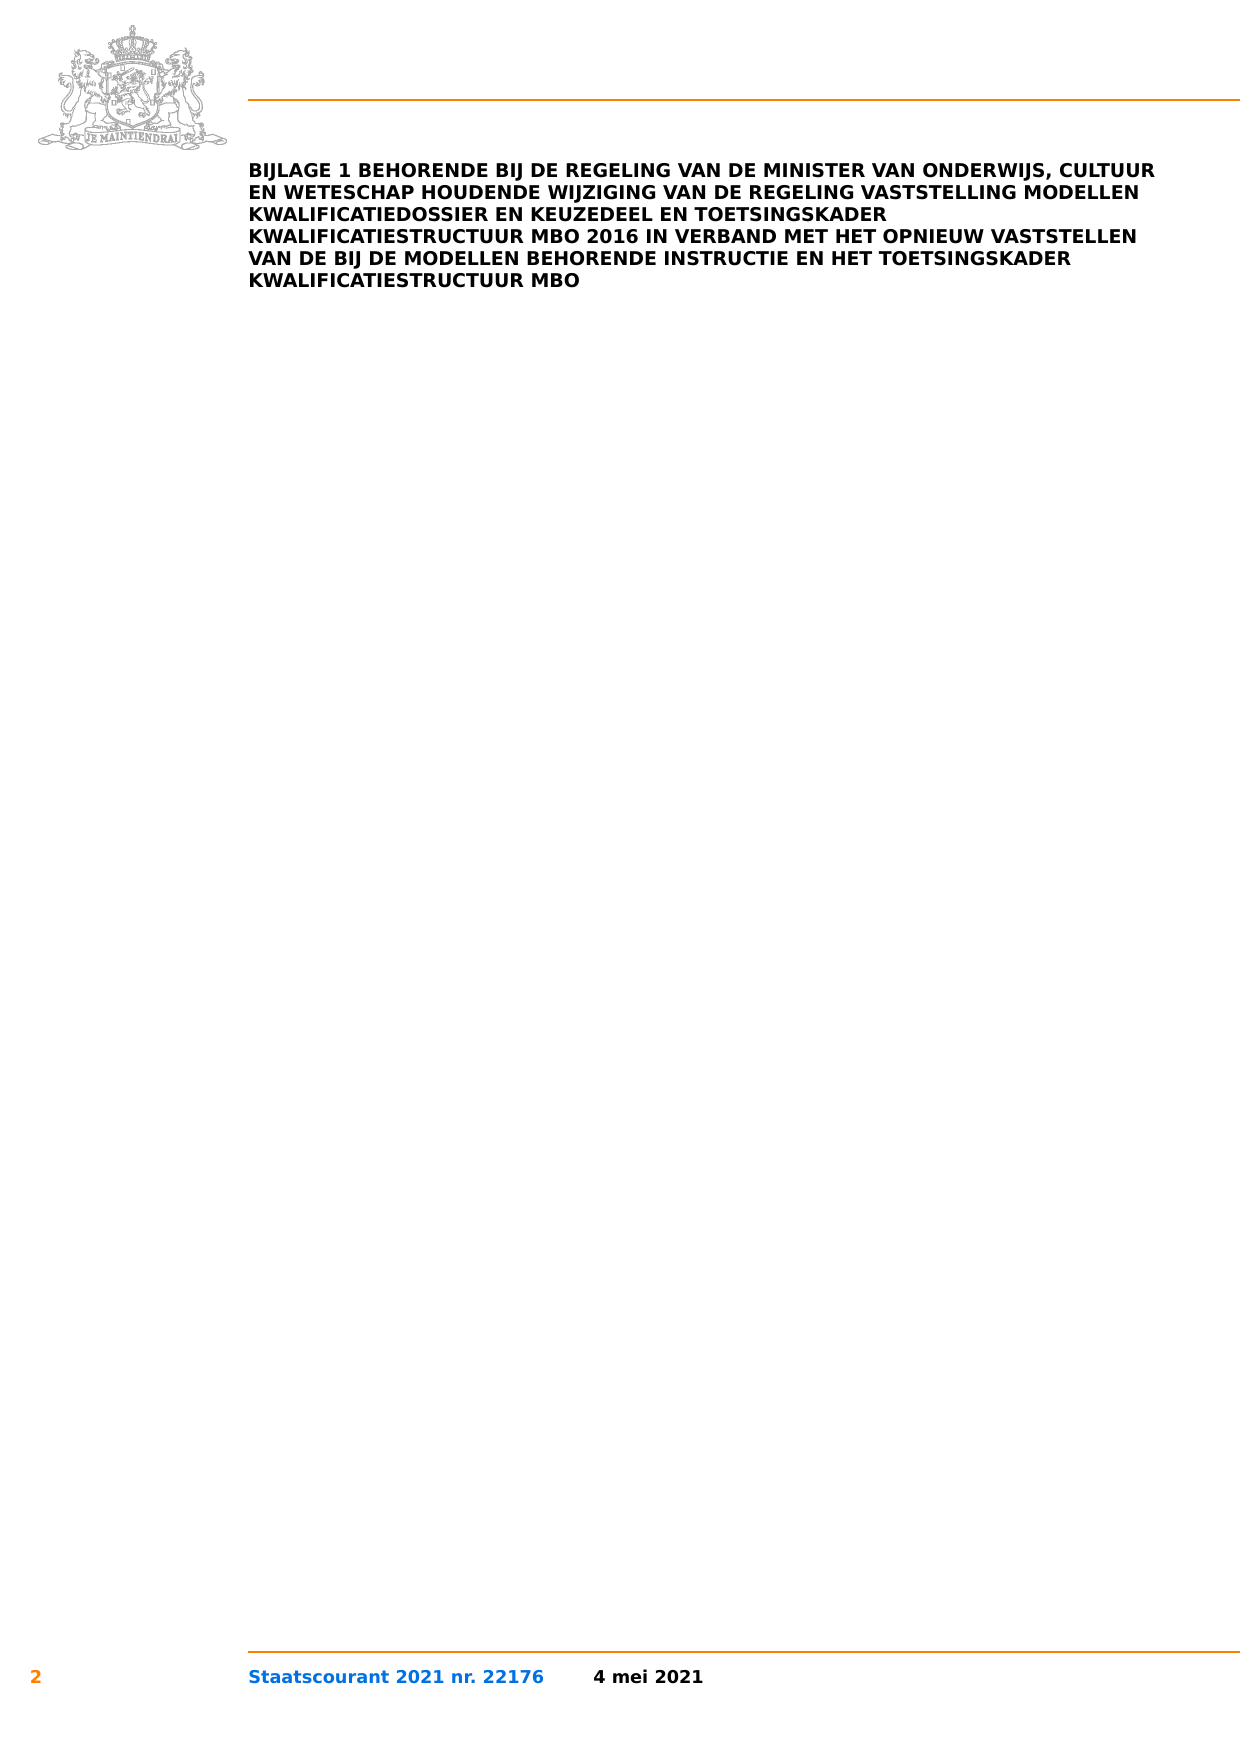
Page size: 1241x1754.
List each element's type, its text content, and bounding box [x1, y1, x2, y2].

subtitle BIJLAGE 1 BEHORENDE BIJ DE REGELING VAN DE MINISTER VAN ONDERWIJS, CULTUUR EN WETESCHAP HOUDENDE WIJZIGING VAN DE REGELING VASTSTELLING MODELLEN KWALIFICATIEDOSSIER EN KEUZEDEEL EN TOETSINGSKADER KWALIFICATIESTRUCTUUR MBO 2016 IN VERBAND MET HET OPNIEUW VASTSTELLEN VAN DE BIJ DE MODELLEN BEHORENDE INSTRUCTIE EN HET TOETSINGSKADER KWALIFICATIESTRUCTUUR MBO [248, 160, 1163, 292]
picture [38, 25, 227, 150]
